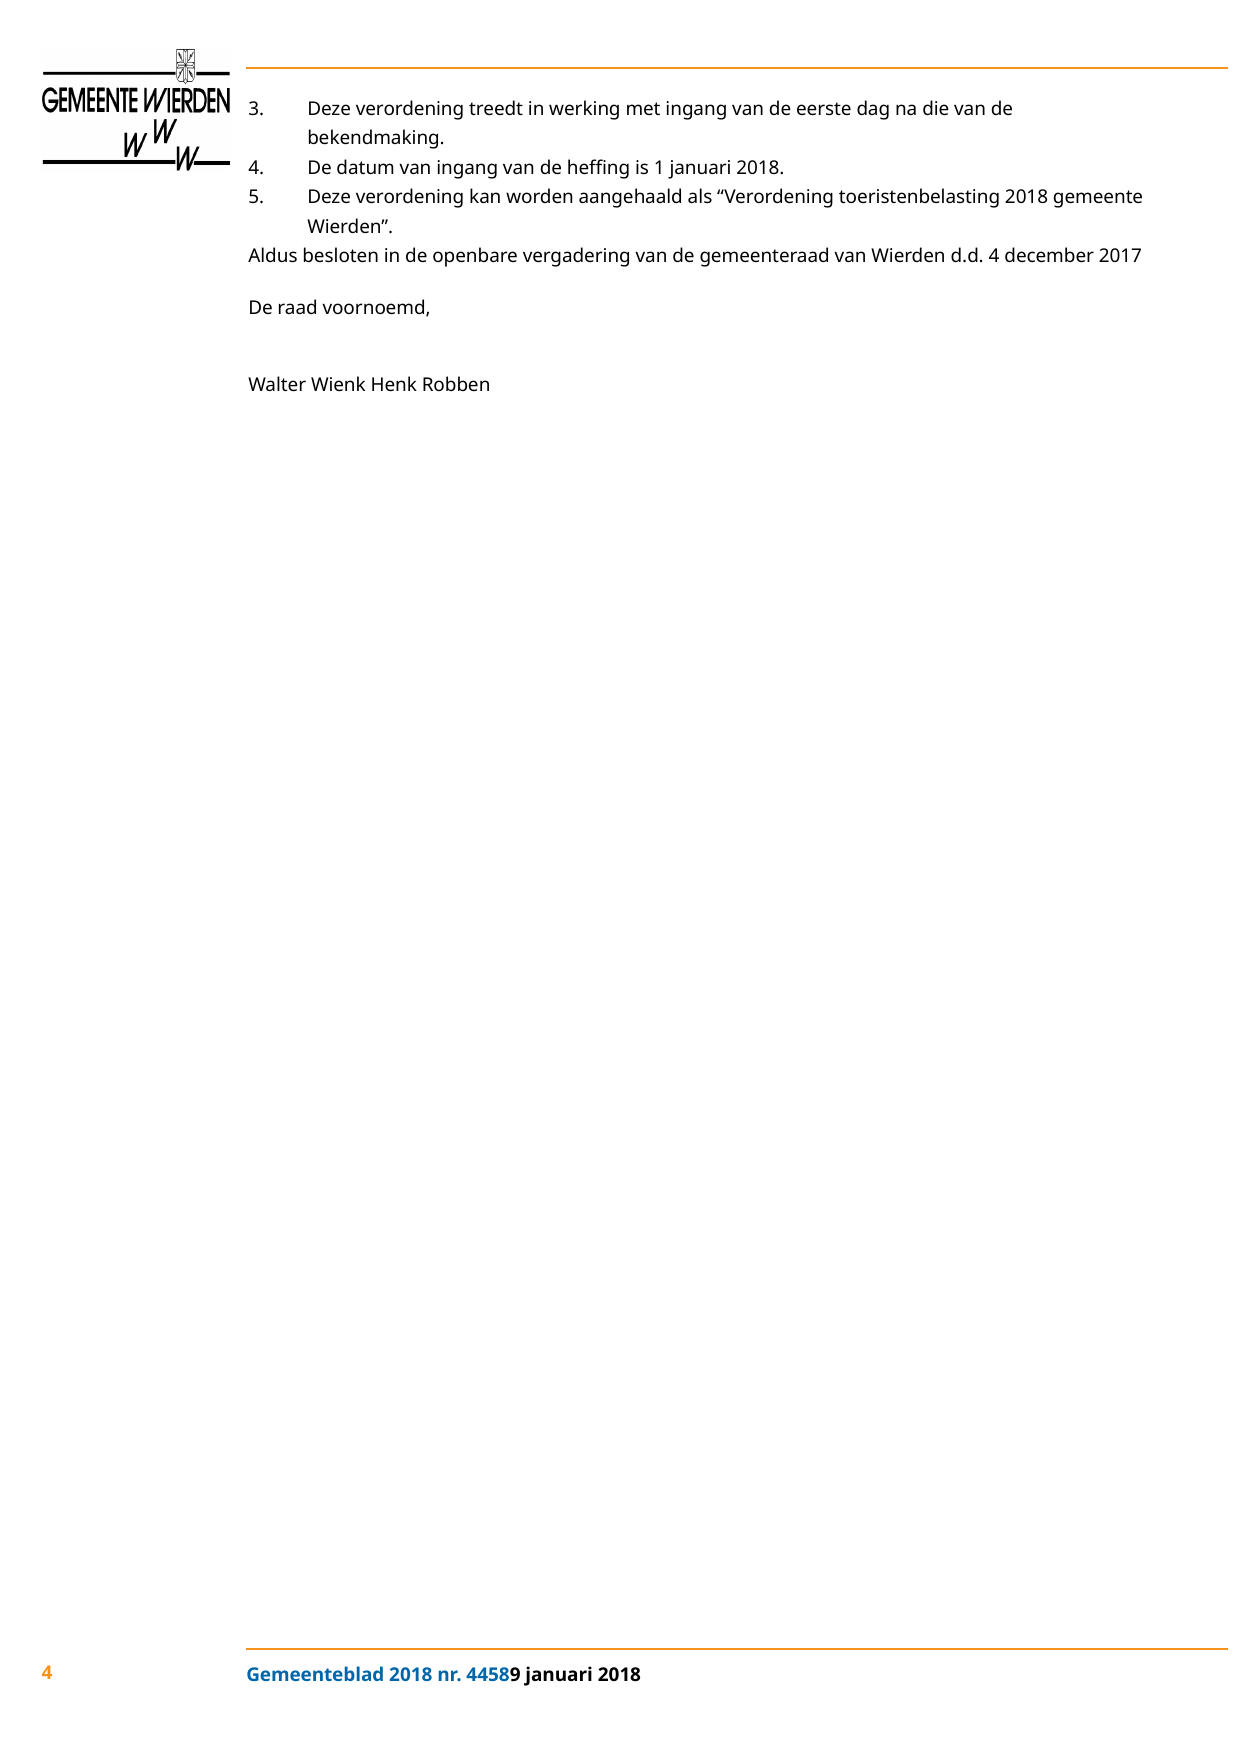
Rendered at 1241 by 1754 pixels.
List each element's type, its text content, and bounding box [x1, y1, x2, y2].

list De datum van ingang van de heffing is 1 januari 2018. [248, 154, 1152, 180]
text Walter Wienk Henk Robben [248, 371, 1152, 397]
list Wierden”. [248, 213, 1152, 239]
text De raad voornoemd, [248, 294, 1152, 320]
picture [41, 47, 231, 172]
text Aldus besloten in de openbare vergadering van de gemeenteraad van Wierden d.d. 4 december 2017 [248, 243, 1152, 268]
list Deze verordening treedt in werking met ingang van de eerste dag na die van de bekendmaking. [248, 95, 1152, 150]
list Deze verordening kan worden aangehaald als “Verordening toeristenbelasting 2018 gemeente [248, 183, 1152, 209]
